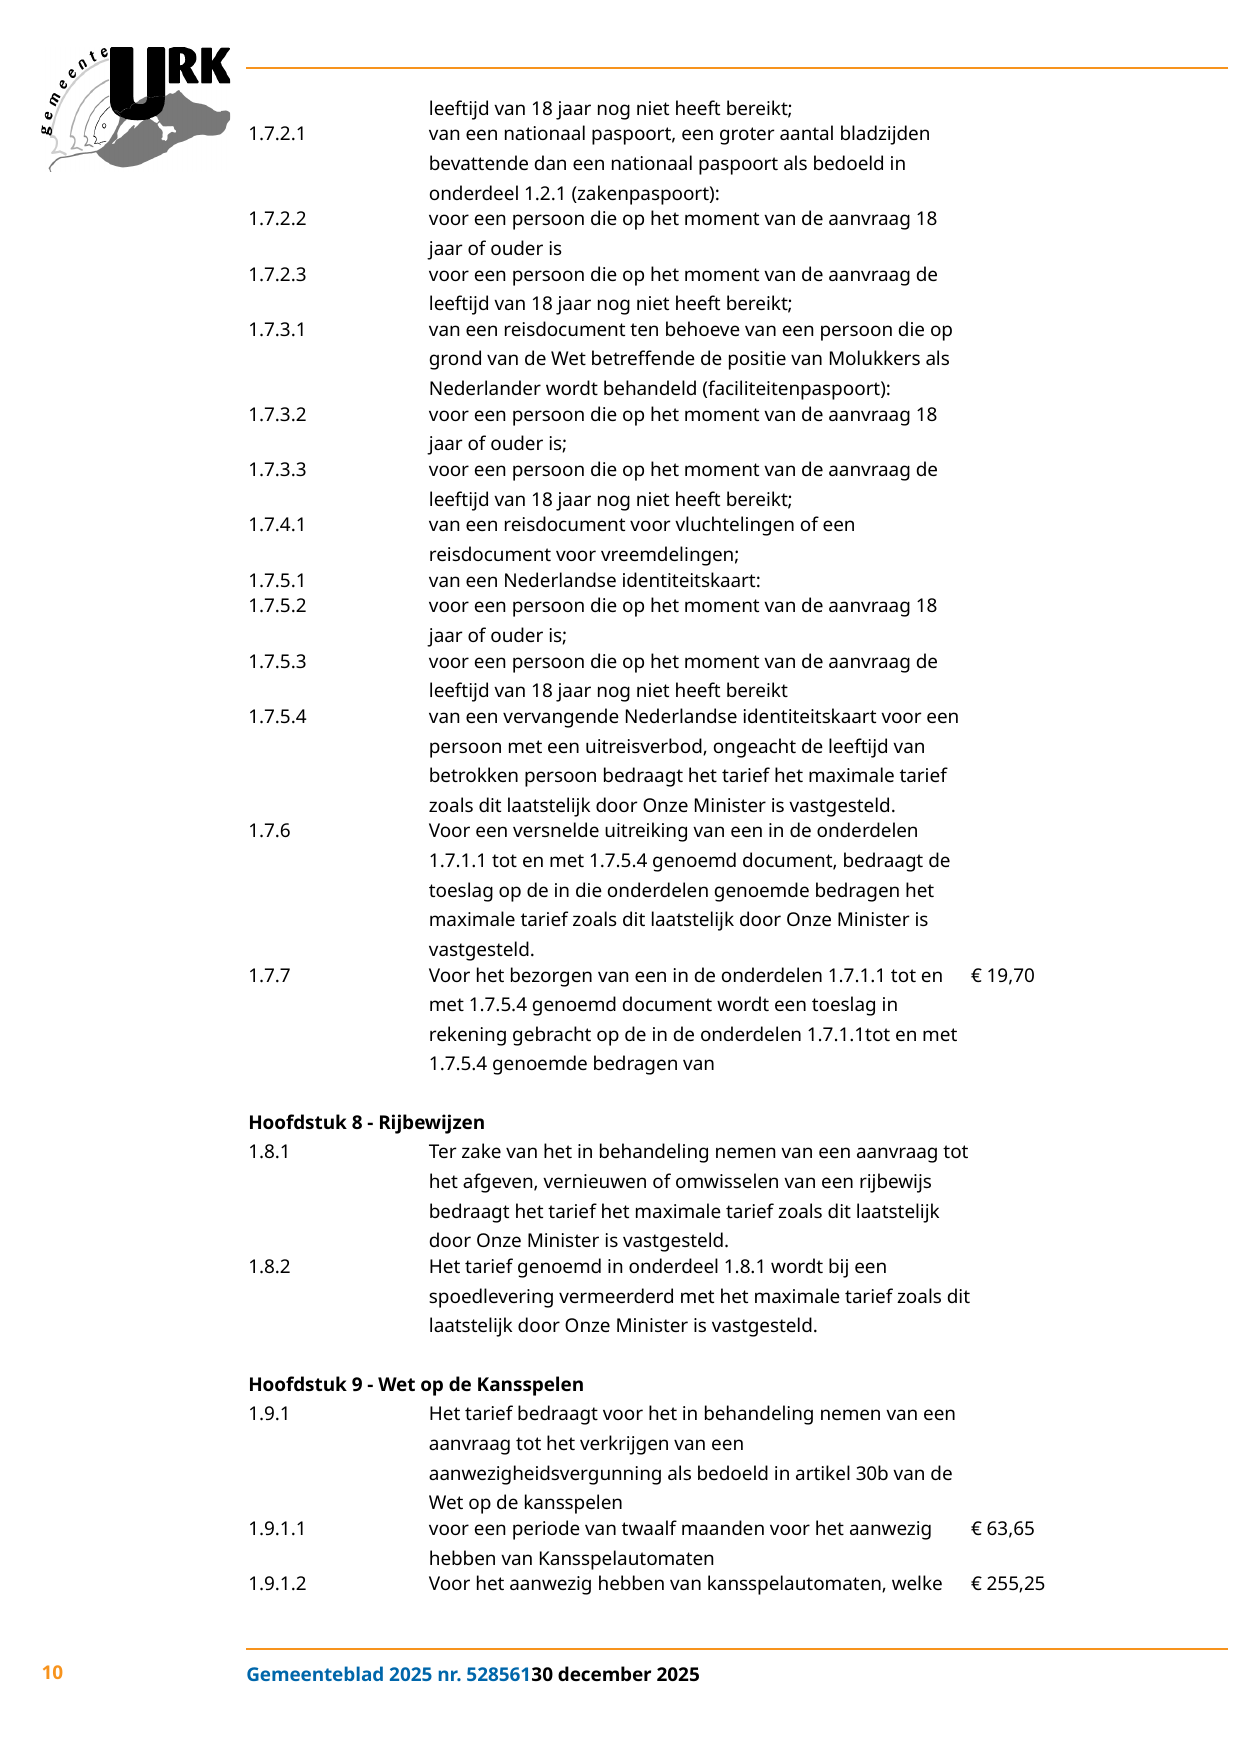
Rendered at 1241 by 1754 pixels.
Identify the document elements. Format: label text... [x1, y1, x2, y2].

table_cell 1.7.3.3 [248, 456, 429, 512]
table_header [971, 1401, 1152, 1515]
table_cell van een vervangende Nederlandse identiteitskaart voor een persoon met een uitreisverbod, ongeacht de leeftijd van betrokken persoon bedraagt het tarief het maximale tarief zoals dit laatstelijk door Onze Minister is vastgesteld. [429, 703, 971, 818]
picture [41, 47, 231, 172]
table_cell [971, 567, 1152, 593]
table_cell Het tarief genoemd in onderdeel 1.8.1 wordt bij een spoedlevering vermeerderd met het maximale tarief zoals dit laatstelijk door Onze Minister is vastgesteld. [429, 1253, 971, 1338]
table_cell [971, 1253, 1152, 1338]
table_header [971, 1139, 1152, 1253]
table_cell [971, 121, 1152, 205]
table_cell van een reisdocument ten behoeve van een persoon die op grond van de Wet betreffende de positie van Molukkers als Nederlander wordt behandeld (faciliteitenpaspoort): [429, 316, 971, 401]
table_cell Voor het aanwezig hebben van kansspelautomaten, welke [429, 1570, 971, 1596]
table_cell van een reisdocument voor vluchtelingen of een reisdocument voor vreemdelingen; [429, 512, 971, 567]
table_header 1.9.1 [248, 1401, 429, 1515]
table_cell 1.9.1.2 [248, 1570, 429, 1596]
table_cell [971, 316, 1152, 401]
table_cell [971, 818, 1152, 962]
table_cell voor een persoon die op het moment van de aanvraag de leeftijd van 18 jaar nog niet heeft bereikt; [429, 261, 971, 316]
table_cell [971, 205, 1152, 261]
table_cell € 255,25 [971, 1570, 1152, 1596]
text Hoofdstuk 9 - Wet op de Kansspelen [248, 1371, 1152, 1397]
table_cell € 63,65 [971, 1515, 1152, 1570]
table_header Het tarief bedraagt voor het in behandeling nemen van een aanvraag tot het verkrijgen van een aanwezigheidsvergunning als bedoeld in artikel 30b van de Wet op de kansspelen [429, 1401, 971, 1515]
table_cell voor een persoon die op het moment van de aanvraag de leeftijd van 18 jaar nog niet heeft bereikt; [429, 456, 971, 512]
table_cell 1.7.5.3 [248, 648, 429, 703]
table_cell [971, 456, 1152, 512]
table_cell 1.7.5.1 [248, 567, 429, 593]
text Hoofdstuk 8 - Rijbewijzen [248, 1109, 1152, 1135]
table_cell 1.7.2.1 [248, 121, 429, 205]
table_cell van een nationaal paspoort, een groter aantal bladzijden bevattende dan een nationaal paspoort als bedoeld in onderdeel 1.2.1 (zakenpaspoort): [429, 121, 971, 205]
table_header 1.8.1 [248, 1139, 429, 1253]
table_cell 1.8.2 [248, 1253, 429, 1338]
table_header Ter zake van het in behandeling nemen van een aanvraag tot het afgeven, vernieuwen of omwisselen van een rijbewijs bedraagt het tarief het maximale tarief zoals dit laatstelijk door Onze Minister is vastgesteld. [429, 1139, 971, 1253]
table_cell 1.7.5.2 [248, 593, 429, 648]
table_cell [971, 95, 1152, 121]
table_cell voor een persoon die op het moment van de aanvraag de leeftijd van 18 jaar nog niet heeft bereikt [429, 648, 971, 703]
table_cell 1.7.3.1 [248, 316, 429, 401]
table_cell Voor een versnelde uitreiking van een in de onderdelen 1.7.1.1 tot en met 1.7.5.4 genoemd document, bedraagt de toeslag op de in die onderdelen genoemde bedragen het maximale tarief zoals dit laatstelijk door Onze Minister is vastgesteld. [429, 818, 971, 962]
table_cell 1.7.7 [248, 962, 429, 1076]
table_cell [971, 401, 1152, 456]
table_cell voor een persoon die op het moment van de aanvraag 18 jaar of ouder is; [429, 401, 971, 456]
table_cell 1.7.5.4 [248, 703, 429, 818]
table_cell [971, 703, 1152, 818]
table_cell 1.7.6 [248, 818, 429, 962]
table_cell 1.9.1.1 [248, 1515, 429, 1570]
table_cell [971, 593, 1152, 648]
table_cell voor een persoon die op het moment van de aanvraag 18 jaar of ouder is; [429, 593, 971, 648]
table_cell voor een periode van twaalf maanden voor het aanwezig hebben van Kansspelautomaten [429, 1515, 971, 1570]
table_cell [971, 648, 1152, 703]
table_cell 1.7.2.3 [248, 261, 429, 316]
table_cell Voor het bezorgen van een in de onderdelen 1.7.1.1 tot en met 1.7.5.4 genoemd document wordt een toeslag in rekening gebracht op de in de onderdelen 1.7.1.1tot en met 1.7.5.4 genoemde bedragen van [429, 962, 971, 1076]
table_cell 1.7.4.1 [248, 512, 429, 567]
table_cell € 19,70 [971, 962, 1152, 1076]
table_cell [971, 512, 1152, 567]
table_cell leeftijd van 18 jaar nog niet heeft bereikt; [429, 95, 971, 121]
table_cell 1.7.2.2 [248, 205, 429, 261]
table_cell voor een persoon die op het moment van de aanvraag 18 jaar of ouder is [429, 205, 971, 261]
table_cell [971, 261, 1152, 316]
table_cell van een Nederlandse identiteitskaart: [429, 567, 971, 593]
table_cell [248, 95, 429, 121]
table_cell 1.7.3.2 [248, 401, 429, 456]
